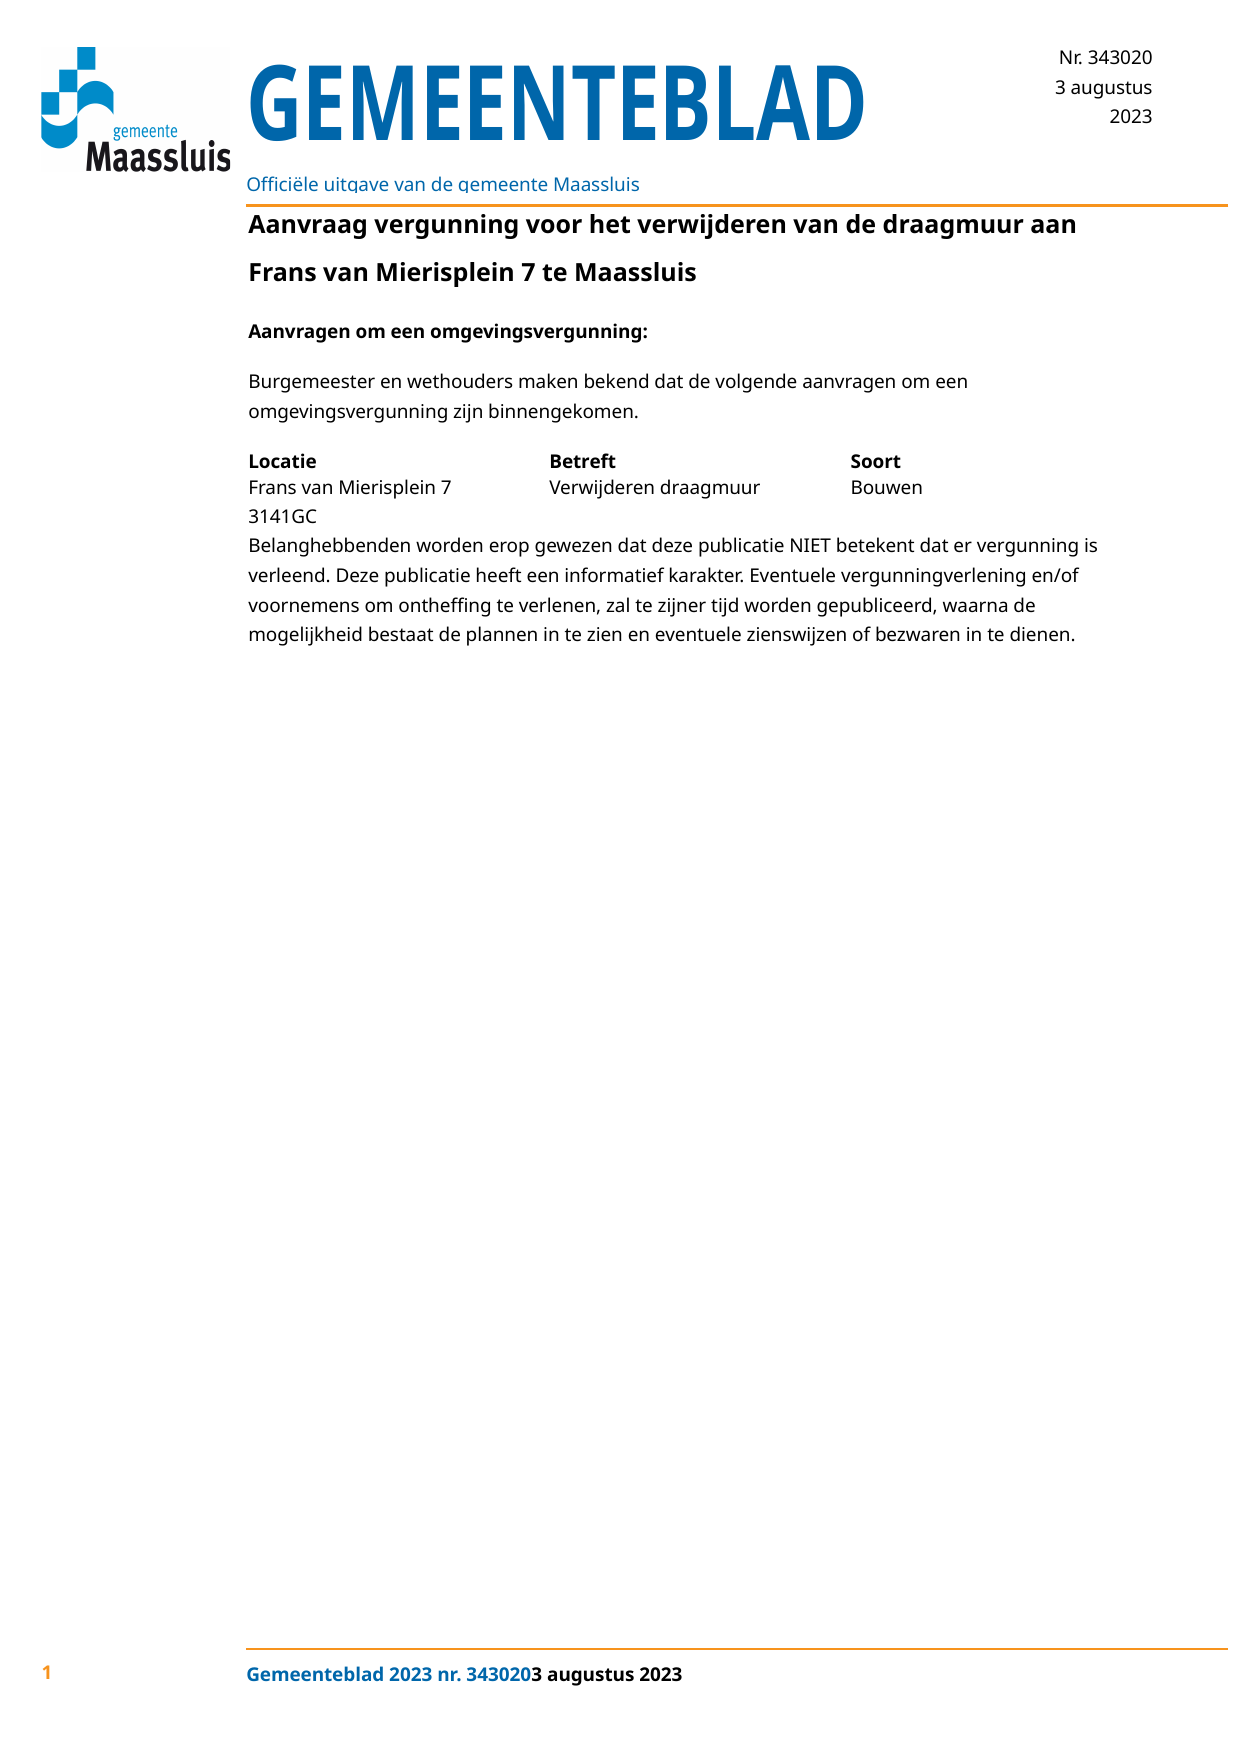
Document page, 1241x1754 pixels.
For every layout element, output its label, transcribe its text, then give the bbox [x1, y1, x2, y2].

table_header Locatie [248, 449, 549, 474]
table_cell Frans van Mierisplein 7 3141GC [248, 474, 549, 529]
text Aanvraag vergunning voor het verwijderen van de draagmuur aan Frans van Mierisplein 7 te Maassluis [248, 207, 1152, 288]
table_header Soort [850, 449, 1152, 474]
table_cell Bouwen [850, 474, 1152, 529]
text Burgemeester en wethouders maken bekend dat de volgende aanvragen om een omgevingsvergunning zijn binnengekomen. [248, 368, 1152, 424]
picture [41, 47, 77, 92]
picture [41, 47, 231, 172]
table_cell Verwijderen draagmuur [549, 474, 850, 529]
text Aanvragen om een omgevingsvergunning: [248, 318, 1152, 344]
table_header Betreft [549, 449, 850, 474]
text Belanghebbenden worden erop gewezen dat deze publicatie NIET betekent dat er vergunning is verleend. Deze publicatie heeft een informatief karakter. Eventuele vergunningverlening en/of voornemens om ontheffing te verlenen, zal te zijner tijd worden gepubliceerd, waarna de mogelijkheid bestaat de plannen in te zien en eventuele zienswijzen of bezwaren in te dienen. [248, 533, 1152, 647]
